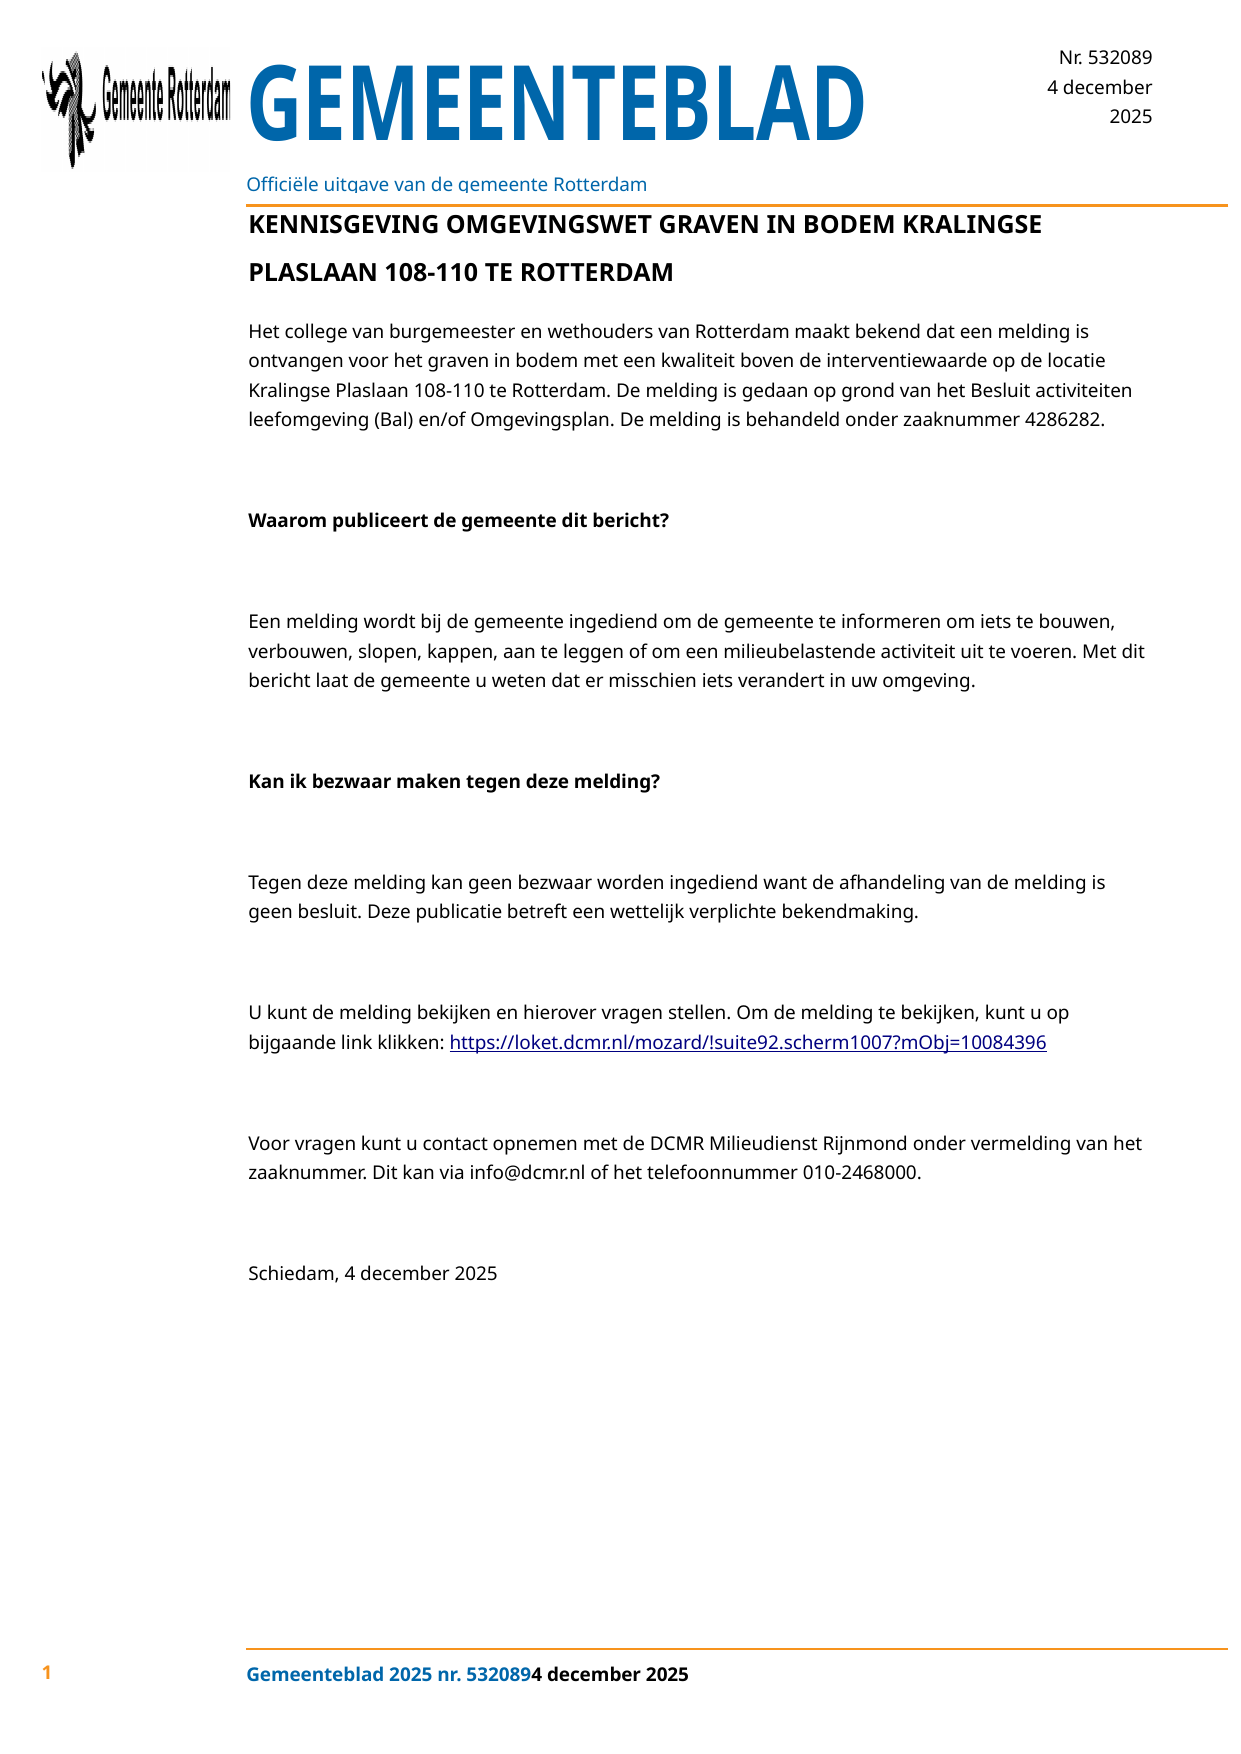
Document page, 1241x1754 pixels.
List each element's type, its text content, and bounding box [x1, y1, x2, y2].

text Het college van burgemeester en wethouders van Rotterdam maakt bekend dat een melding is ontvangen voor het graven in bodem met een kwaliteit boven de interventiewaarde op de locatie Kralingse Plaslaan 108-110 te Rotterdam. De melding is gedaan op grond van het Besluit activiteiten leefomgeving (Bal) en/of Omgevingsplan. De melding is behandeld onder zaaknummer 4286282. [248, 318, 1152, 432]
text U kunt de melding bekijken en hierover vragen stellen. Om de melding te bekijken, kunt u op bijgaande link klikken: https://loket.dcmr.nl/mozard/!suite92.scherm1007?mObj=10084396 [248, 999, 1152, 1055]
picture [41, 47, 231, 172]
text Schiedam, 4 december 2025 [248, 1260, 1152, 1286]
text Voor vragen kunt u contact opnemen met de DCMR Milieudienst Rijnmond onder vermelding van het zaaknummer. Dit kan via info@dcmr.nl of het telefoonnummer 010‑2468000. [248, 1130, 1152, 1185]
text Tegen deze melding kan geen bezwaar worden ingediend want de afhandeling van de melding is geen besluit. Deze publicatie betreft een wettelijk verplichte bekendmaking. [248, 869, 1152, 924]
text Waarom publiceert de gemeente dit bericht? [248, 507, 1152, 533]
text Een melding wordt bij de gemeente ingediend om de gemeente te informeren om iets te bouwen, verbouwen, slopen, kappen, aan te leggen of om een milieubelastende activiteit uit te voeren. Met dit bericht laat de gemeente u weten dat er misschien iets verandert in uw omgeving. [248, 608, 1152, 693]
text KENNISGEVING OMGEVINGSWET GRAVEN IN BODEM KRALINGSE PLASLAAN 108-110 TE ROTTERDAM [248, 207, 1152, 288]
text Kan ik bezwaar maken tegen deze melding? [248, 768, 1152, 794]
